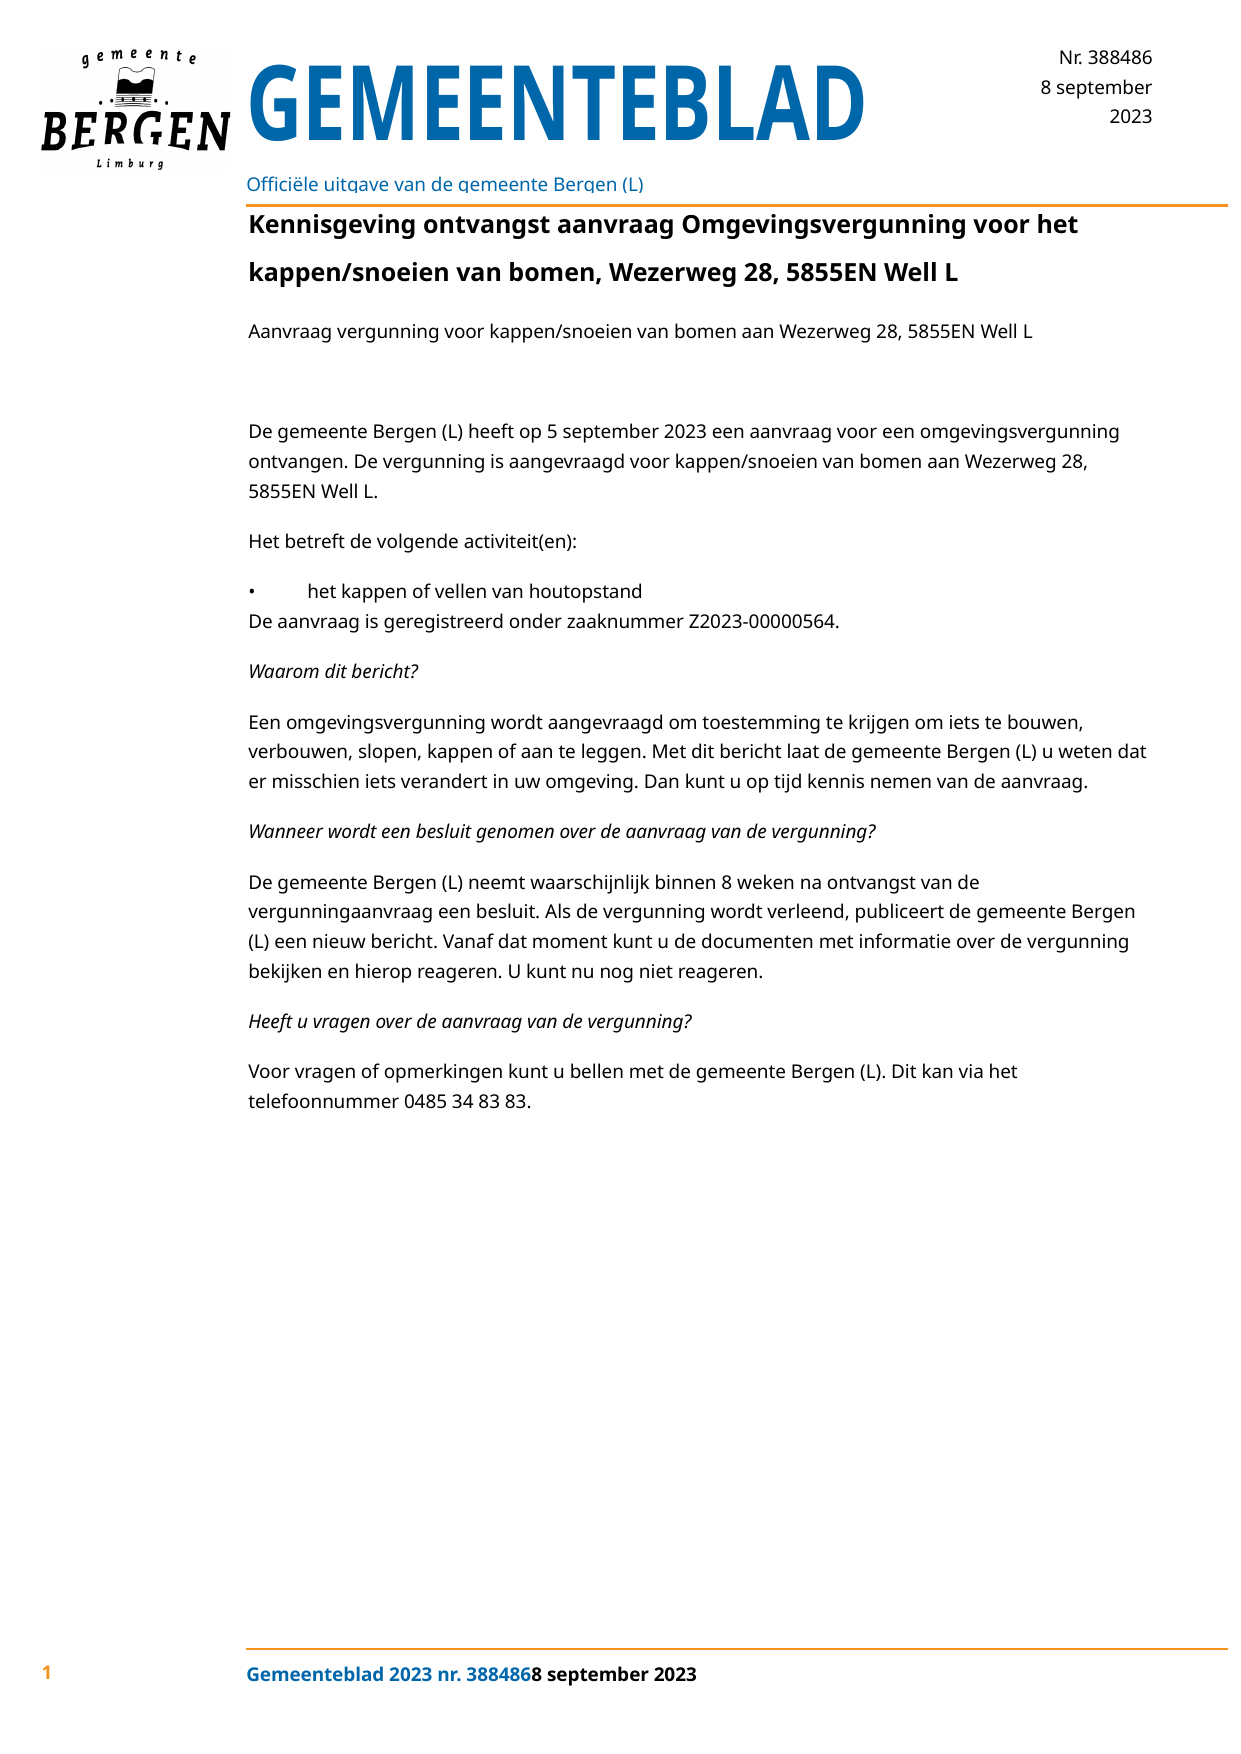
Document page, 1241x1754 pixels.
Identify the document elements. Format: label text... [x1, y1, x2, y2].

text Een omgevingsvergunning wordt aangevraagd om toestemming te krijgen om iets te bouwen, verbouwen, slopen, kappen of aan te leggen. Met dit bericht laat de gemeente Bergen (L) u weten dat er misschien iets verandert in uw omgeving. Dan kunt u op tijd kennis nemen van de aanvraag. [248, 709, 1152, 794]
text Het betreft de volgende activiteit(en): [248, 528, 1152, 554]
list het kappen of vellen van houtopstand [248, 579, 1152, 604]
text De gemeente Bergen (L) heeft op 5 september 2023 een aanvraag voor een omgevingsvergunning ontvangen. De vergunning is aangevraagd voor kappen/snoeien van bomen aan Wezerweg 28, 5855EN Well L. [248, 419, 1152, 504]
text De aanvraag is geregistreerd onder zaaknummer Z2023-00000564. [248, 608, 1152, 634]
picture [41, 47, 231, 172]
text De gemeente Bergen (L) neemt waarschijnlijk binnen 8 weken na ontvangst van de vergunningaanvraag een besluit. Als de vergunning wordt verleend, publiceert de gemeente Bergen (L) een nieuw bericht. Vanaf dat moment kunt u de documenten met informatie over de vergunning bekijken en hierop reageren. U kunt nu nog niet reageren. [248, 869, 1152, 984]
text Kennisgeving ontvangst aanvraag Omgevingsvergunning voor het kappen/snoeien van bomen, Wezerweg 28, 5855EN Well L [248, 207, 1152, 288]
text Aanvraag vergunning voor kappen/snoeien van bomen aan Wezerweg 28, 5855EN Well L [248, 318, 1152, 344]
text Waarom dit bericht? [248, 659, 1152, 684]
text Voor vragen of opmerkingen kunt u bellen met de gemeente Bergen (L). Dit kan via het telefoonnummer 0485 34 83 83. [248, 1059, 1152, 1114]
text Heeft u vragen over de aanvraag van de vergunning? [248, 1008, 1152, 1034]
text Wanneer wordt een besluit genomen over de aanvraag van de vergunning? [248, 819, 1152, 844]
